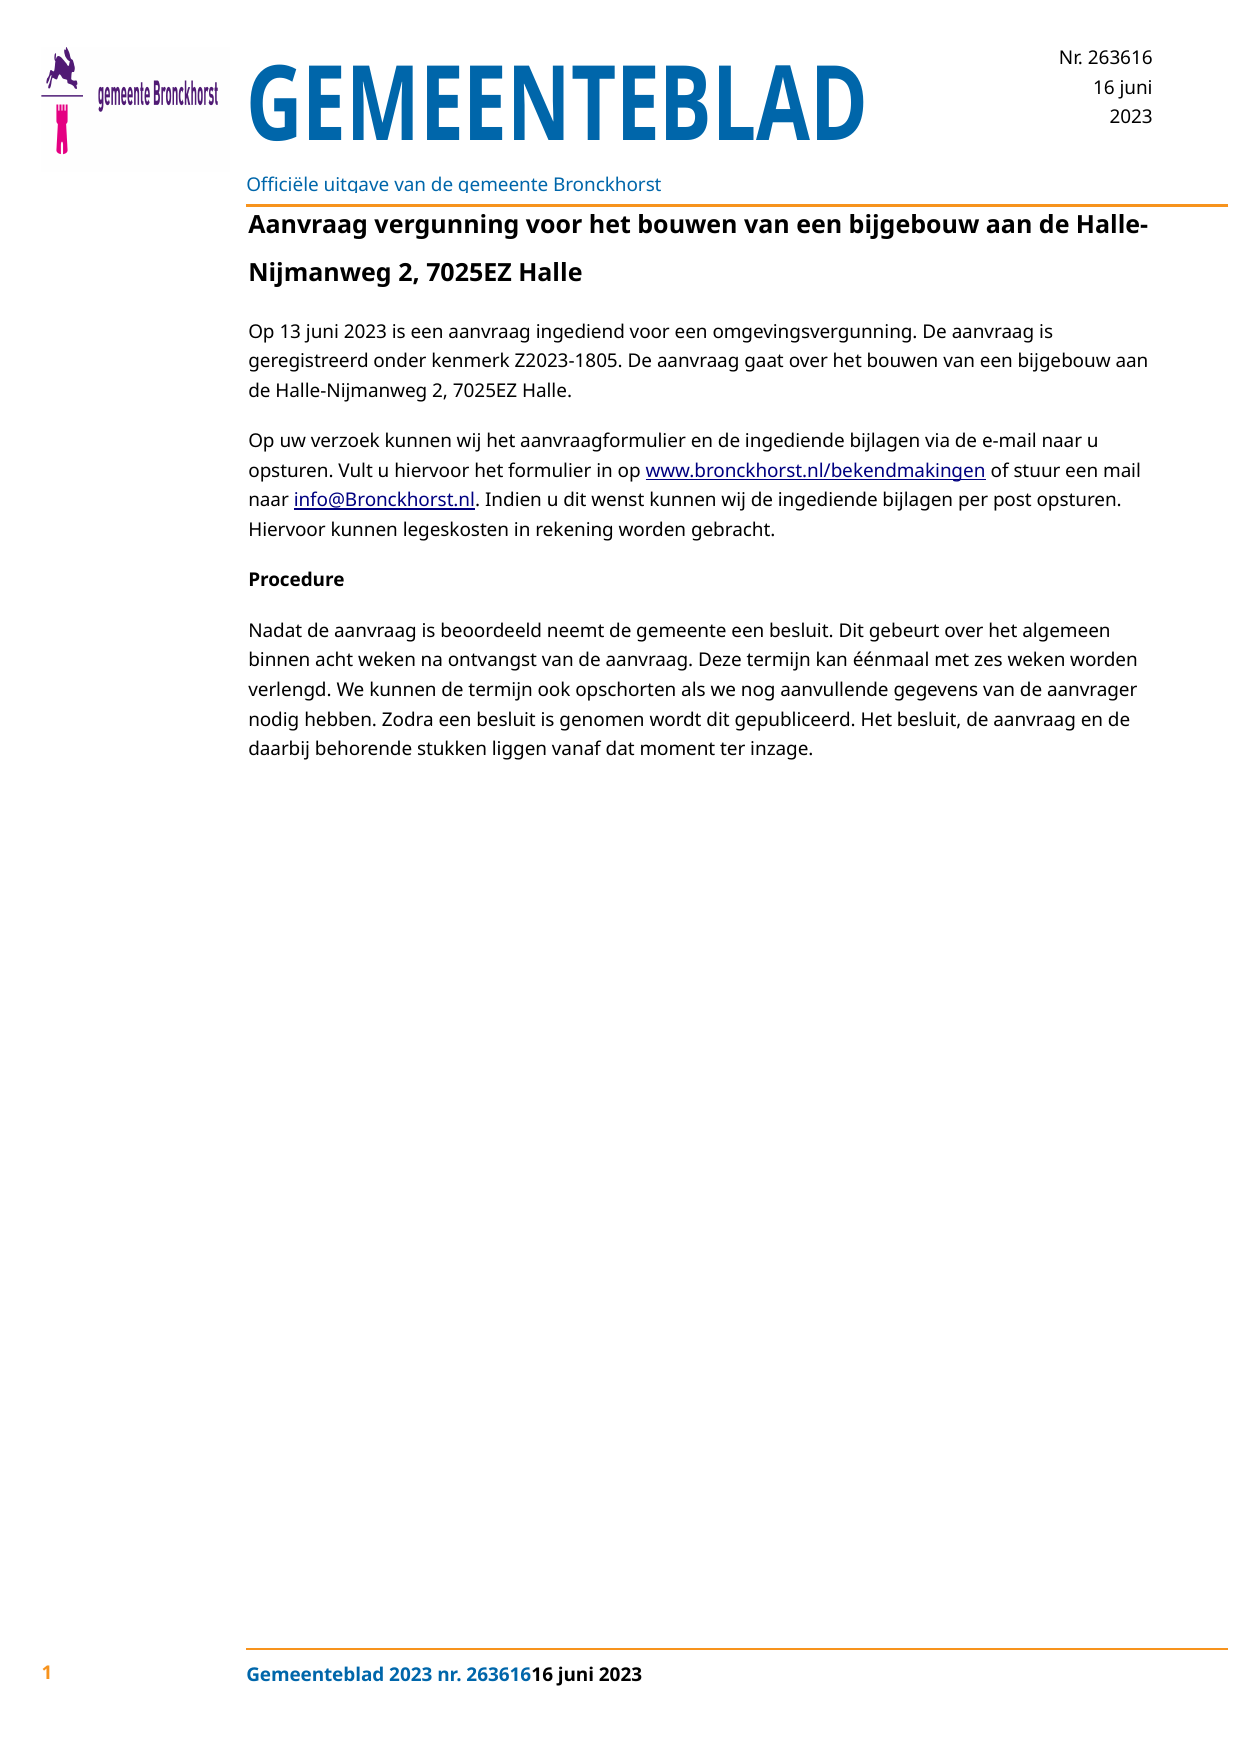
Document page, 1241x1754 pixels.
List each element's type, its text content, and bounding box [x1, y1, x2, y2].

text Procedure [248, 567, 1152, 592]
text Aanvraag vergunning voor het bouwen van een bijgebouw aan de Halle-Nijmanweg 2, 7025EZ Halle [248, 207, 1152, 288]
picture [41, 47, 231, 172]
text Op 13 juni 2023 is een aanvraag ingediend voor een omgevingsvergunning. De aanvraag is geregistreerd onder kenmerk Z2023-1805. De aanvraag gaat over het bouwen van een bijgebouw aan de Halle-Nijmanweg 2, 7025EZ Halle. [248, 318, 1152, 403]
text Nadat de aanvraag is beoordeeld neemt de gemeente een besluit. Dit gebeurt over het algemeen binnen acht weken na ontvangst van de aanvraag. Deze termijn kan éénmaal met zes weken worden verlengd. We kunnen de termijn ook opschorten als we nog aanvullende gegevens van de aanvrager nodig hebben. Zodra een besluit is genomen wordt dit gepubliceerd. Het besluit, de aanvraag en de daarbij behorende stukken liggen vanaf dat moment ter inzage. [248, 617, 1152, 761]
text Op uw verzoek kunnen wij het aanvraagformulier en de ingediende bijlagen via de e-mail naar u opsturen. Vult u hiervoor het formulier in op www.bronckhorst.nl/bekendmakingen of stuur een mail naar info@Bronckhorst.nl. Indien u dit wenst kunnen wij de ingediende bijlagen per post opsturen. Hiervoor kunnen legeskosten in rekening worden gebracht. [248, 427, 1152, 542]
